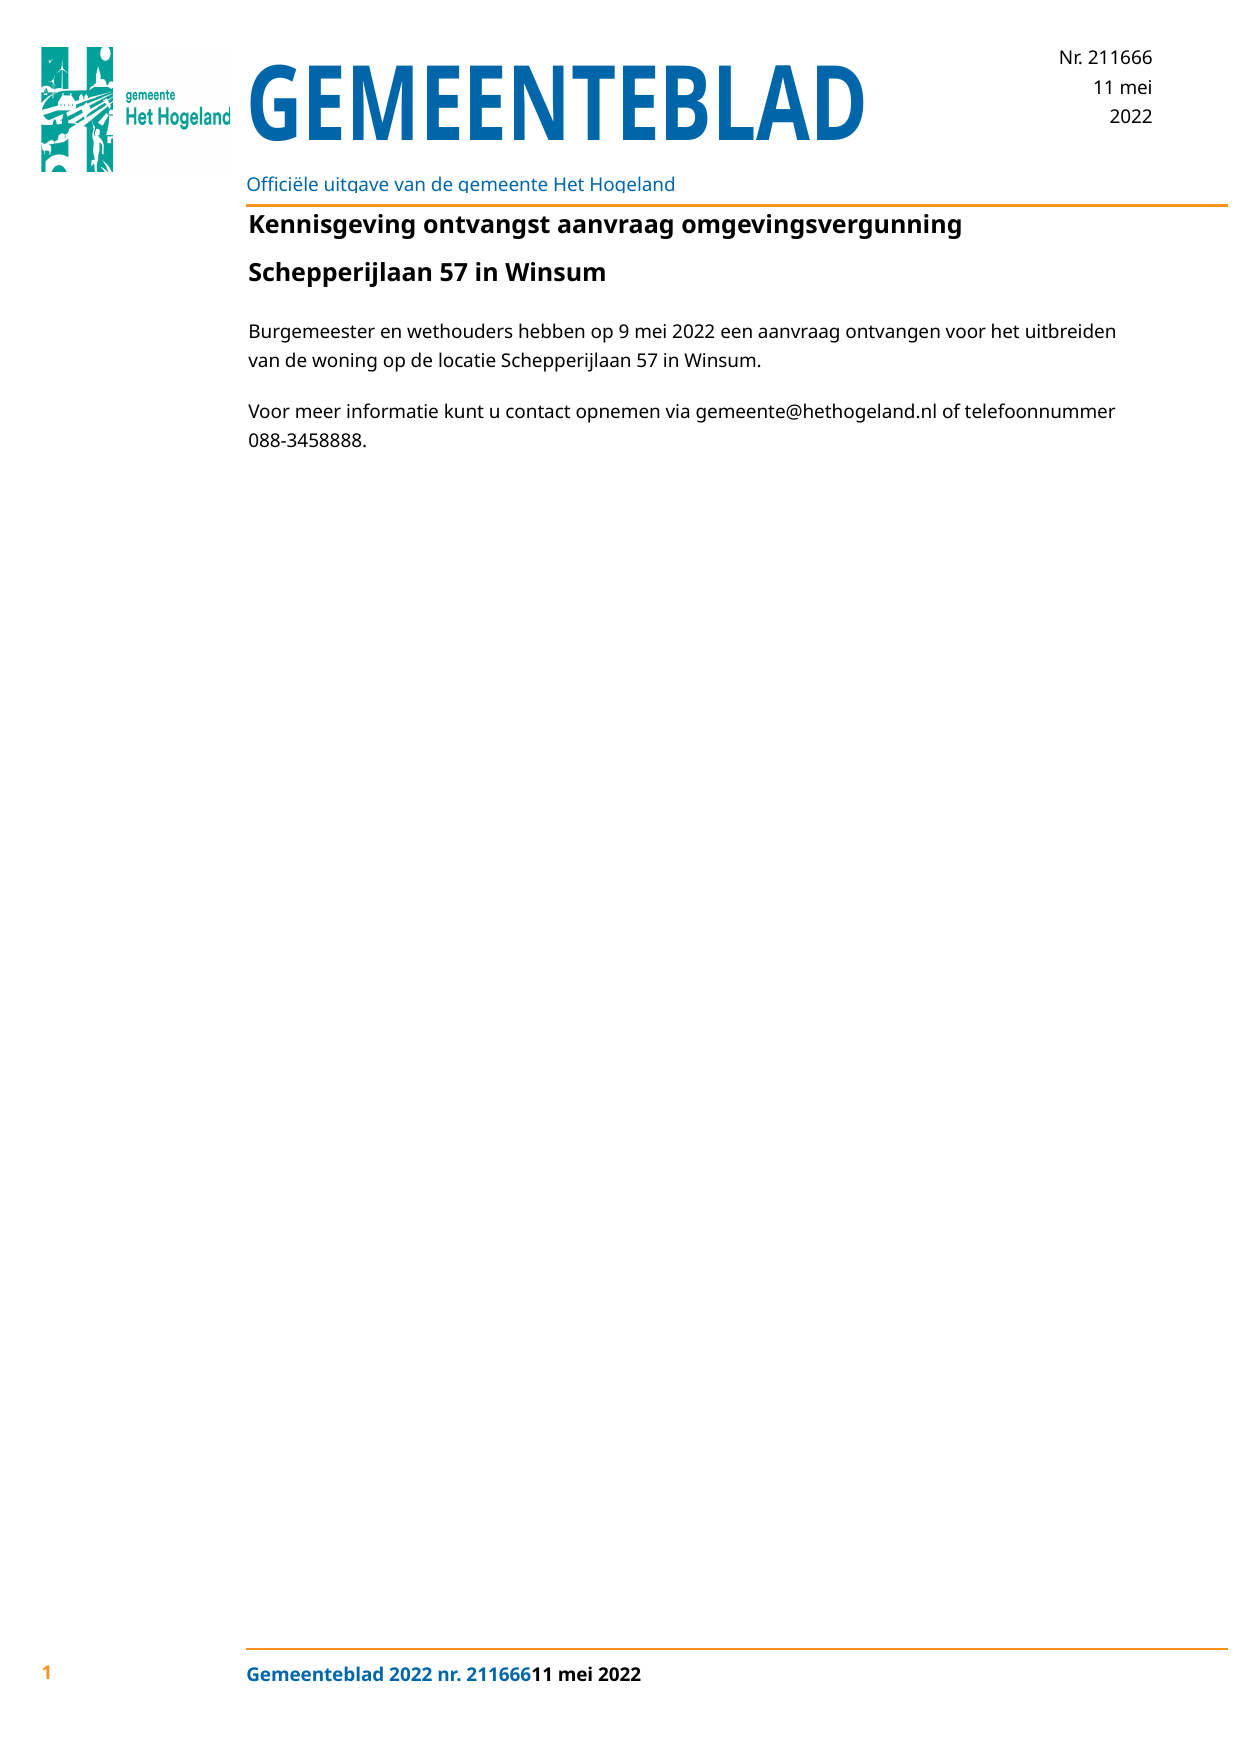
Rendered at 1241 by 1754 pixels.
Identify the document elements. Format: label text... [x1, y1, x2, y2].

text Voor meer informatie kunt u contact opnemen via gemeente@hethogeland.nl of telefoonnummer 088-3458888. [248, 398, 1152, 453]
picture [41, 47, 231, 172]
text Burgemeester en wethouders hebben op 9 mei 2022 een aanvraag ontvangen voor het uitbreiden van de woning op de locatie Schepperijlaan 57 in Winsum. [248, 318, 1152, 373]
text Kennisgeving ontvangst aanvraag omgevingsvergunning Schepperijlaan 57 in Winsum [248, 207, 1152, 288]
